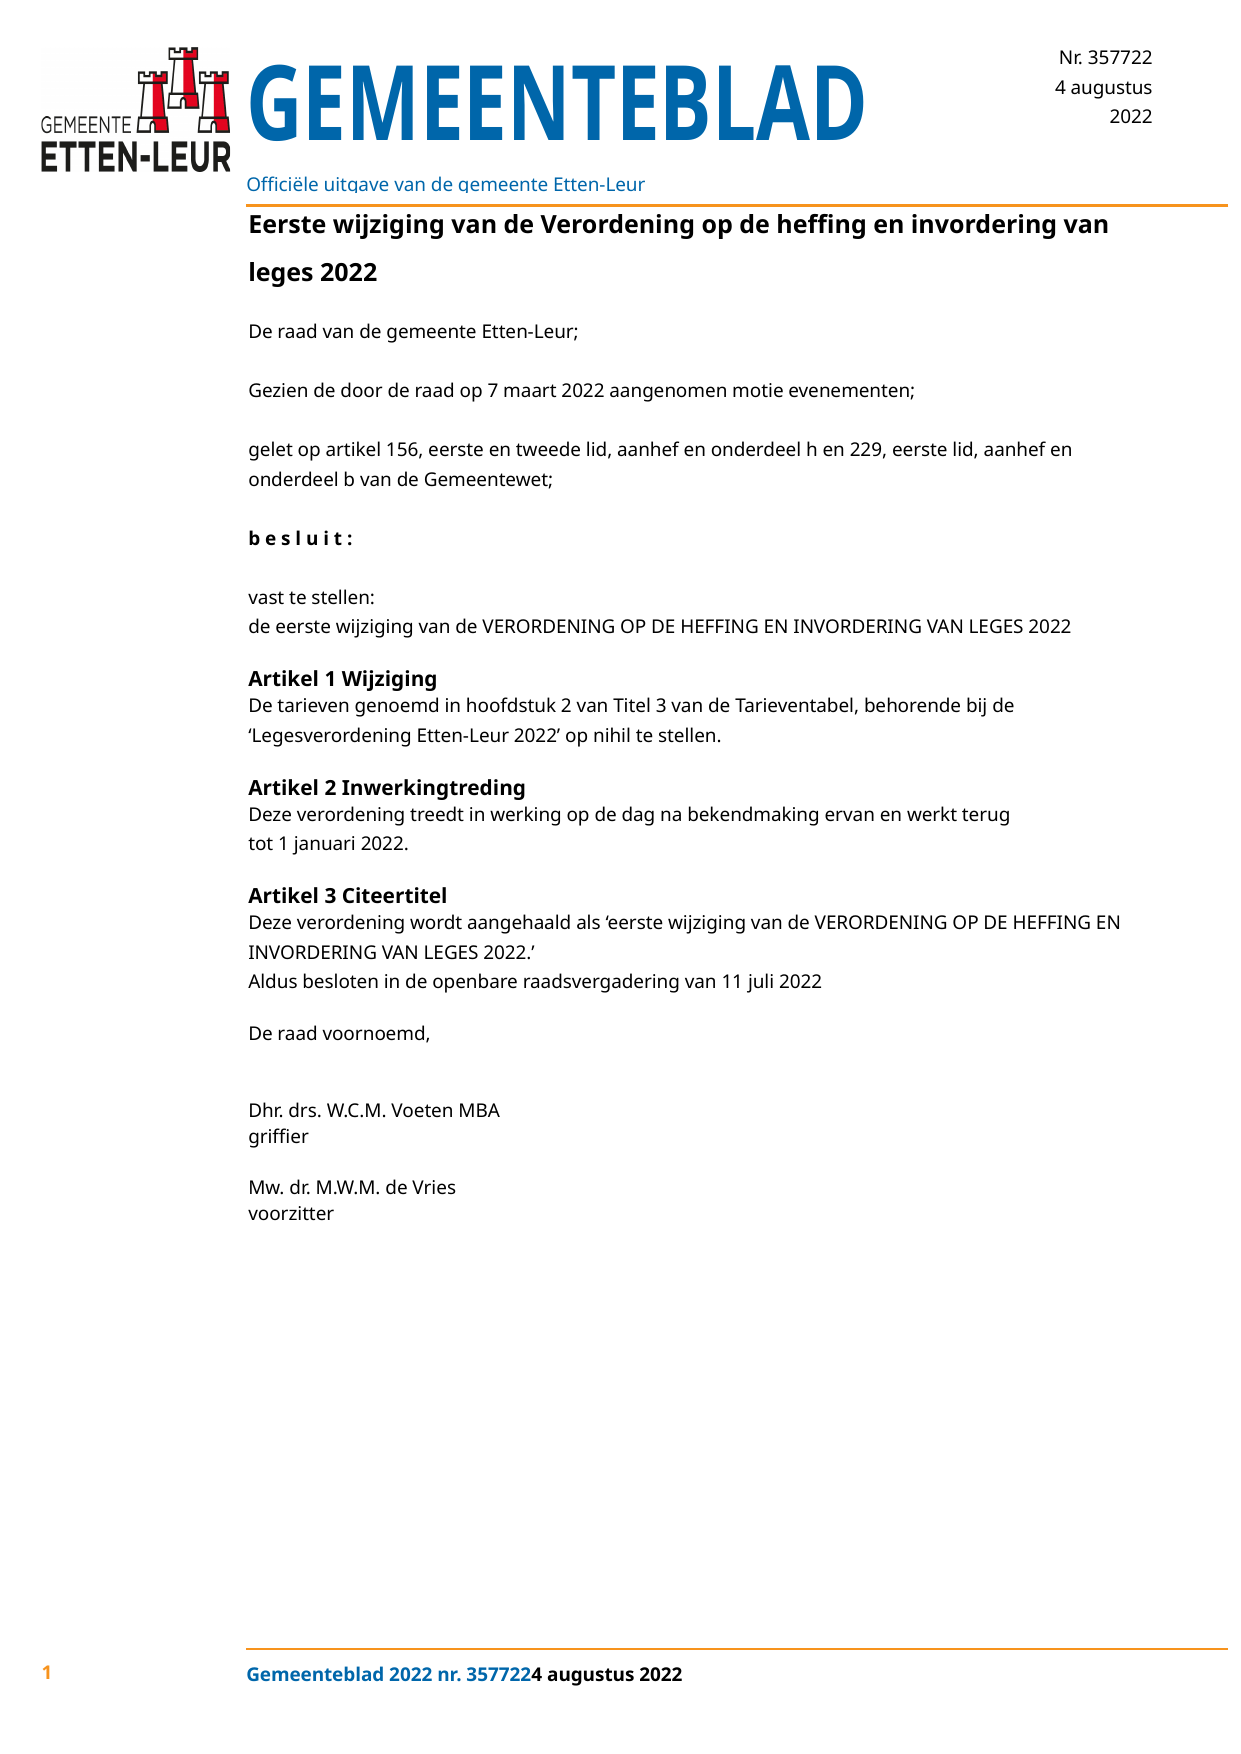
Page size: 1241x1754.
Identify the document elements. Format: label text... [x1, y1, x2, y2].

text Artikel 1 Wijziging [248, 664, 1152, 693]
picture [41, 47, 231, 172]
text de eerste wijziging van de VERORDENING OP DE HEFFING EN INVORDERING VAN LEGES 2022 [248, 614, 1152, 639]
text Eerste wijziging van de Verordening op de heffing en invordering van leges 2022 [248, 207, 1152, 288]
text De raad voornoemd, [248, 1020, 1152, 1046]
text Deze verordening wordt aangehaald als ‘eerste wijziging van de VERORDENING OP DE HEFFING EN INVORDERING VAN LEGES 2022.’ [248, 909, 1152, 965]
text griffier [248, 1123, 1152, 1149]
text Aldus besloten in de openbare raadsvergadering van 11 juli 2022 [248, 969, 1152, 994]
text gelet op artikel 156, eerste en tweede lid, aanhef en onderdeel h en 229, eerste lid, aanhef en onderdeel b van de Gemeentewet; [248, 436, 1152, 492]
text voorzitter [248, 1200, 1152, 1226]
text b e s l u i t : [248, 525, 1152, 551]
text Deze verordening treedt in werking op de dag na bekendmaking ervan en werkt terug [248, 801, 1152, 827]
text Dhr. drs. W.C.M. Voeten MBA [248, 1097, 1152, 1123]
text tot 1 januari 2022. [248, 831, 1152, 856]
text Artikel 2 Inwerkingtreding [248, 773, 1152, 801]
text Gezien de door de raad op 7 maart 2022 aangenomen motie evenementen; [248, 377, 1152, 403]
text vast te stellen: [248, 584, 1152, 610]
text De raad van de gemeente Etten-Leur; [248, 318, 1152, 344]
text De tarieven genoemd in hoofdstuk 2 van Titel 3 van de Tarieventabel, behorende bij de ‘Legesverordening Etten-Leur 2022’ op nihil te stellen. [248, 693, 1152, 748]
text Mw. dr. M.W.M. de Vries [248, 1174, 1152, 1200]
text Artikel 3 Citeertitel [248, 881, 1152, 909]
